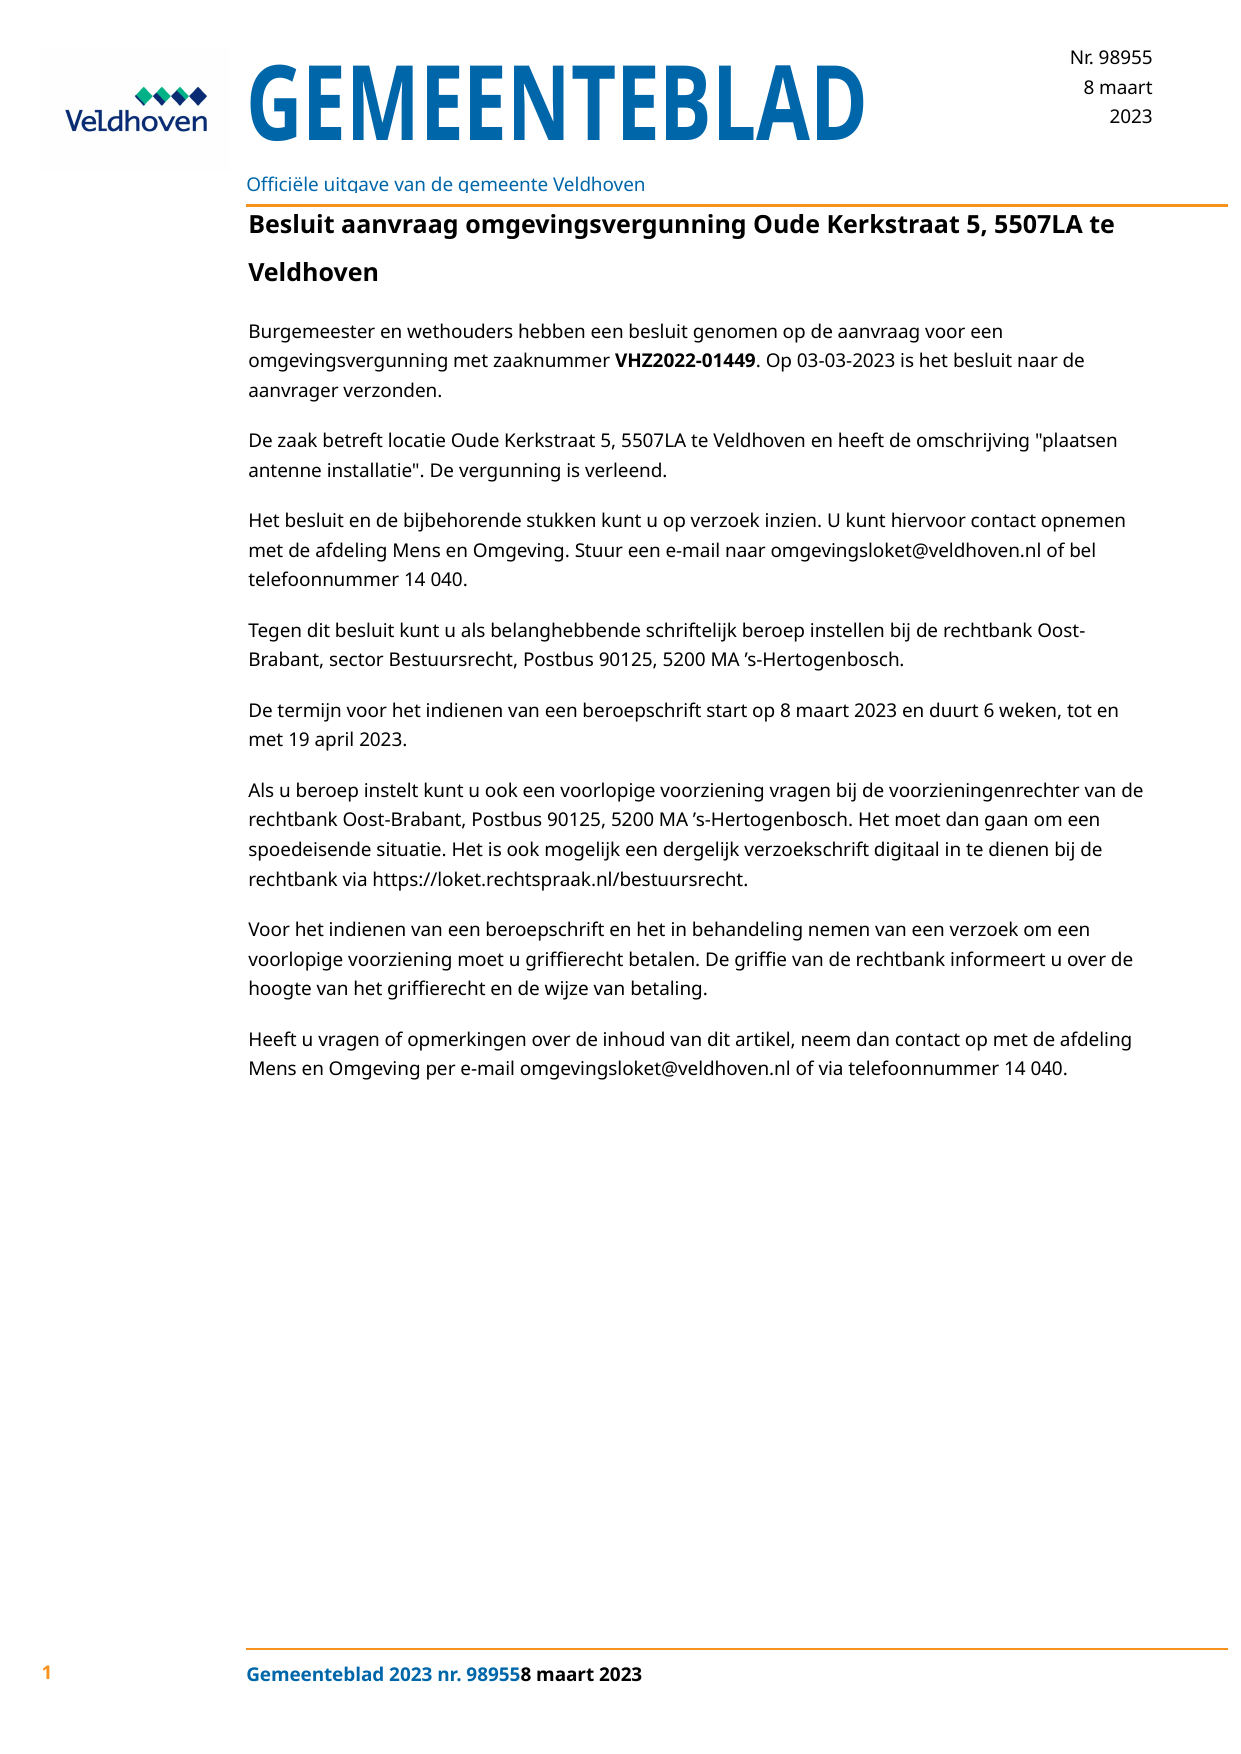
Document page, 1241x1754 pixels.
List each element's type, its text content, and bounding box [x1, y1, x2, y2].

picture [41, 47, 231, 172]
text Tegen dit besluit kunt u als belanghebbende schriftelijk beroep instellen bij de rechtbank Oost-Brabant, sector Bestuursrecht, Postbus 90125, 5200 MA ’s-Hertogenbosch. [248, 617, 1152, 672]
text Als u beroep instelt kunt u ook een voorlopige voorziening vragen bij de voorzieningenrechter van de rechtbank Oost-Brabant, Postbus 90125, 5200 MA ’s-Hertogenbosch. Het moet dan gaan om een spoedeisende situatie. Het is ook mogelijk een dergelijk verzoekschrift digitaal in te dienen bij de rechtbank via https://loket.rechtspraak.nl/bestuursrecht. [248, 777, 1152, 892]
text Heeft u vragen of opmerkingen over de inhoud van dit artikel, neem dan contact op met de afdeling Mens en Omgeving per e-mail omgevingsloket@veldhoven.nl of via telefoonnummer 14 040. [248, 1026, 1152, 1081]
text Burgemeester en wethouders hebben een besluit genomen op de aanvraag voor een omgevingsvergunning met zaaknummer VHZ2022-01449. Op 03-03-2023 is het besluit naar de aanvrager verzonden. [248, 318, 1152, 403]
text De termijn voor het indienen van een beroepschrift start op 8 maart 2023 en duurt 6 weken, tot en met 19 april 2023. [248, 697, 1152, 752]
text Voor het indienen van een beroepschrift en het in behandeling nemen van een verzoek om een voorlopige voorziening moet u griffierecht betalen. De griffie van de rechtbank informeert u over de hoogte van het griffierecht en de wijze van betaling. [248, 916, 1152, 1001]
text De zaak betreft locatie Oude Kerkstraat 5, 5507LA te Veldhoven en heeft de omschrijving "plaatsen antenne installatie". De vergunning is verleend. [248, 427, 1152, 483]
text Besluit aanvraag omgevingsvergunning Oude Kerkstraat 5, 5507LA te Veldhoven [248, 207, 1152, 288]
text Het besluit en de bijbehorende stukken kunt u op verzoek inzien. U kunt hiervoor contact opnemen met de afdeling Mens en Omgeving. Stuur een e-mail naar omgevingsloket@veldhoven.nl of bel telefoonnummer 14 040. [248, 507, 1152, 592]
